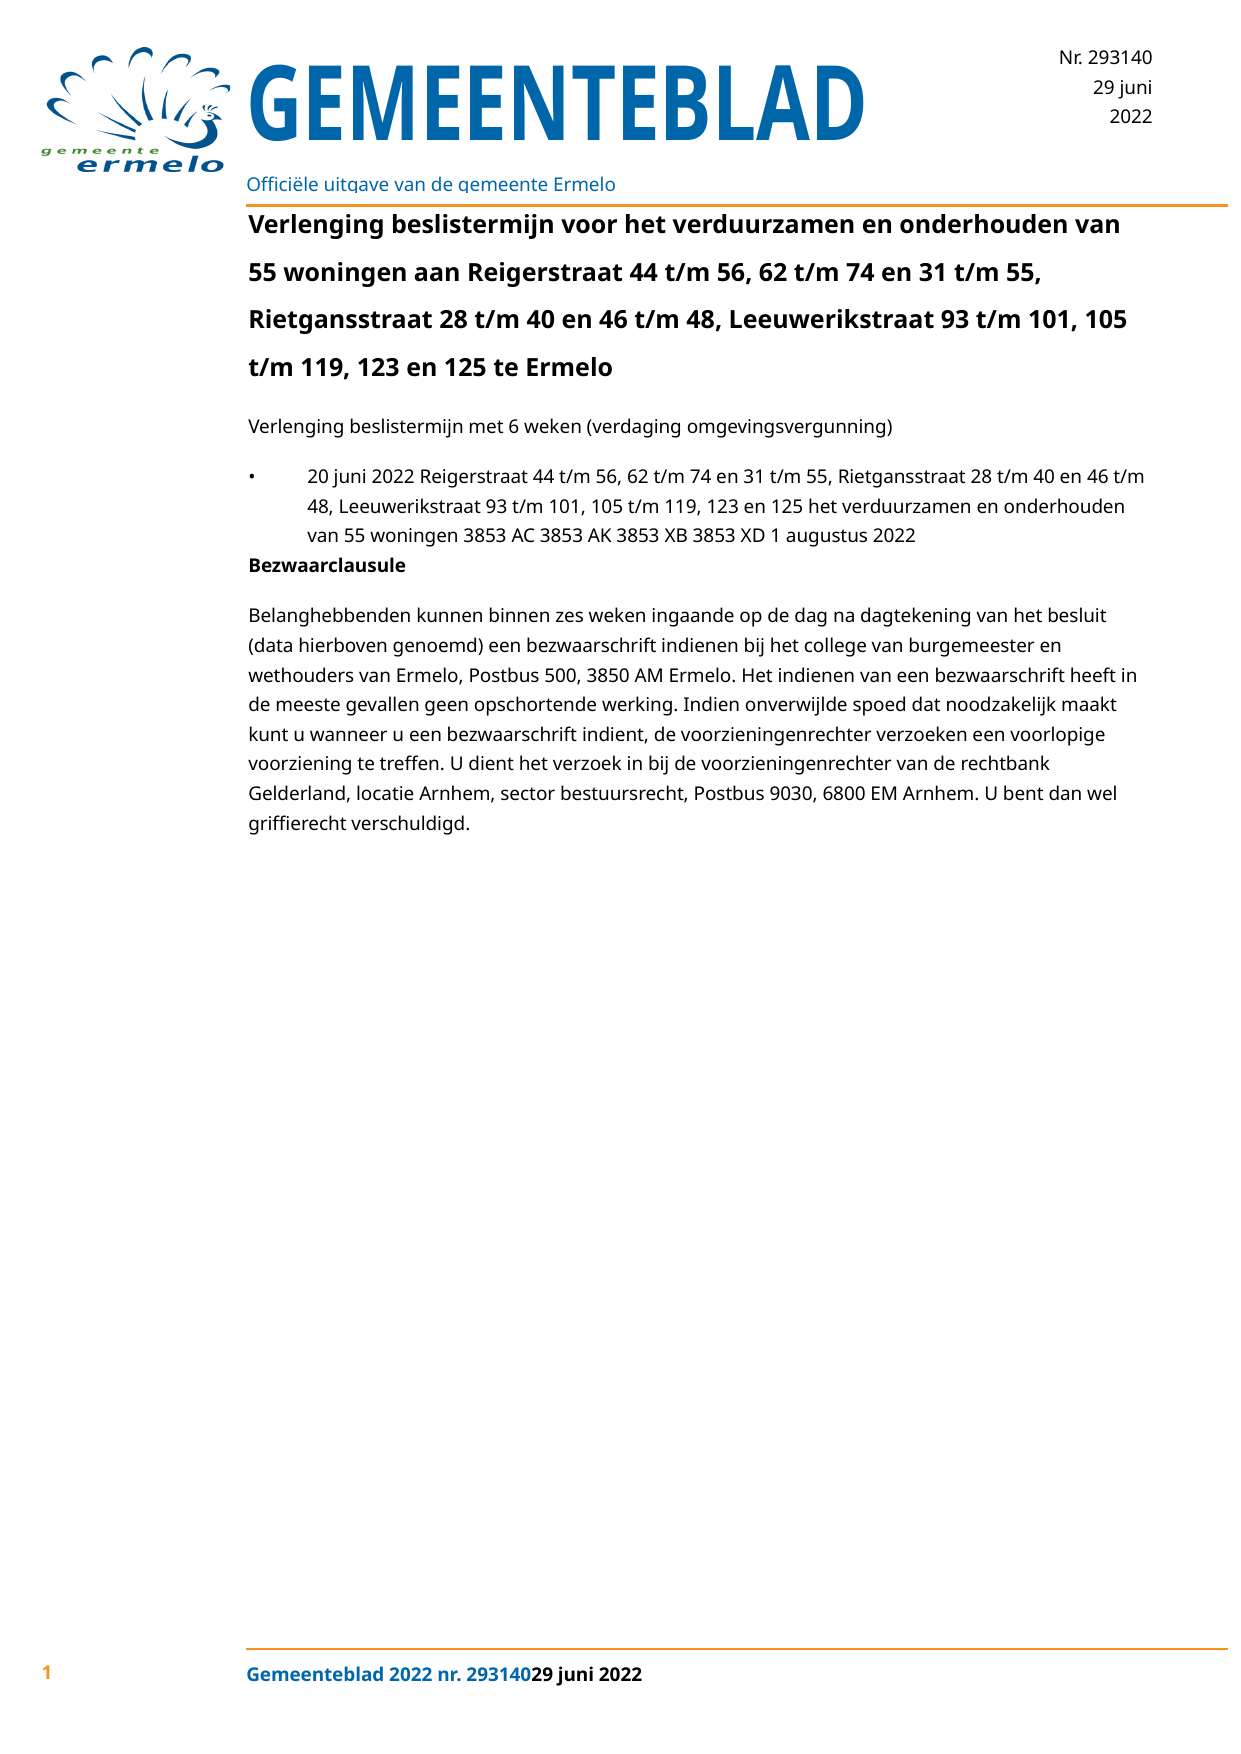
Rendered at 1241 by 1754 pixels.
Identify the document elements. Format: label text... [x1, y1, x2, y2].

text Verlenging beslistermijn met 6 weken (verdaging omgevingsvergunning) [248, 413, 1152, 439]
picture [41, 47, 231, 172]
text Verlenging beslistermijn voor het verduurzamen en onderhouden van 55 woningen aan Reigerstraat 44 t/m 56, 62 t/m 74 en 31 t/m 55, Rietgansstraat 28 t/m 40 en 46 t/m 48, Leeuwerikstraat 93 t/m 101, 105 t/m 119, 123 en 125 te Ermelo [248, 207, 1152, 384]
text Bezwaarclausule [248, 552, 1152, 578]
text Belanghebbenden kunnen binnen zes weken ingaande op de dag na dagtekening van het besluit (data hierboven genoemd) een bezwaarschrift indienen bij het college van burgemeester en wethouders van Ermelo, Postbus 500, 3850 AM Ermelo. Het indienen van een bezwaarschrift heeft in de meeste gevallen geen opschortende werking. Indien onverwijlde spoed dat noodzakelijk maakt kunt u wanneer u een bezwaarschrift indient, de voorzieningenrechter verzoeken een voorlopige voorziening te treffen. U dient het verzoek in bij de voorzieningenrechter van de rechtbank Gelderland, locatie Arnhem, sector bestuursrecht, Postbus 9030, 6800 EM Arnhem. U bent dan wel griffierecht verschuldigd. [248, 603, 1152, 836]
list 20 juni 2022 Reigerstraat 44 t/m 56, 62 t/m 74 en 31 t/m 55, Rietgansstraat 28 t/m 40 en 46 t/m 48, Leeuwerikstraat 93 t/m 101, 105 t/m 119, 123 en 125 het verduurzamen en onderhouden van 55 woningen 3853 AC 3853 AK 3853 XB 3853 XD 1 augustus 2022 [248, 463, 1152, 548]
